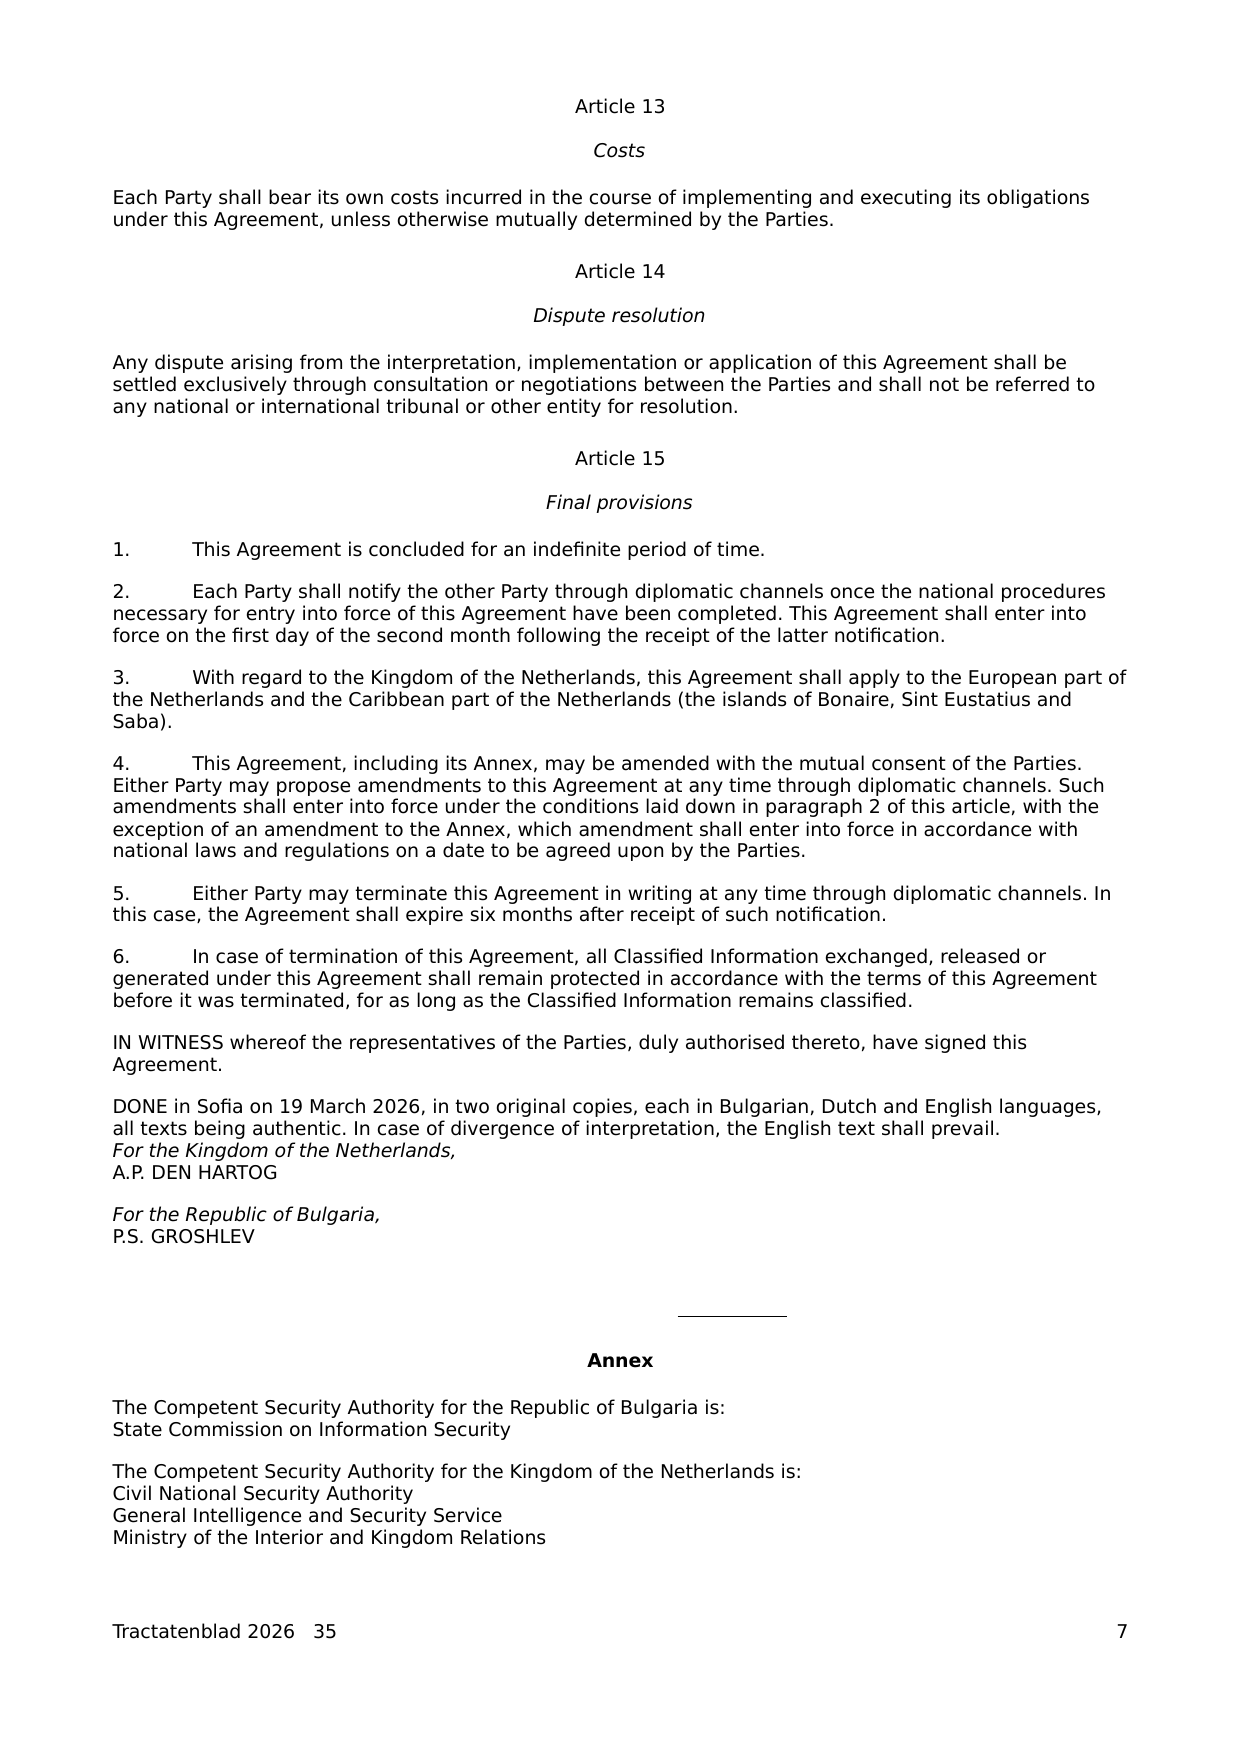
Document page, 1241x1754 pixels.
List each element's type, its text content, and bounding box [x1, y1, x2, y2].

text State Commission on Information Security [112, 1419, 1128, 1441]
text Each Party shall bear its own costs incurred in the course of implementing and executing its obligations under this Agreement, unless otherwise mutually determined by the Parties. [112, 187, 1128, 231]
text 3. With regard to the Kingdom of the Netherlands, this Agreement shall apply to the European part of the Netherlands and the Caribbean part of the Netherlands (the islands of Bonaire, Sint Eustatius and Saba). [112, 667, 1128, 732]
subtitle Annex [112, 1350, 1128, 1372]
text Ministry of the Interior and Kingdom Relations [112, 1527, 1128, 1549]
text For the Republic of Bulgaria, P.S. GROSHLEV [112, 1204, 1128, 1248]
text Civil National Security Authority [112, 1483, 1128, 1505]
text Any dispute arising from the interpretation, implementation or application of this Agreement shall be settled exclusively through consultation or negotiations between the Parties and shall not be referred to any national or international tribunal or other entity for resolution. [112, 352, 1128, 418]
text General Intelligence and Security Service [112, 1505, 1128, 1527]
text For the Kingdom of the Netherlands, A.P. DEN HARTOG [112, 1140, 1128, 1184]
text The Competent Security Authority for the Kingdom of the Netherlands is: [112, 1461, 1128, 1483]
text 4. This Agreement, including its Annex, may be amended with the mutual consent of the Parties. Either Party may propose amendments to this Agreement at any time through diplomatic channels. Such amendments shall enter into force under the conditions laid down in paragraph 2 of this article, with the exception of an amendment to the Annex, which amendment shall enter into force in accordance with national laws and regulations on a date to be agreed upon by the Parties. [112, 752, 1128, 862]
text 6. In case of termination of this Agreement, all Classified Information exchanged, released or generated under this Agreement shall remain protected in accordance with the terms of this Agreement before it was terminated, for as long as the Classified Information remains classified. [112, 946, 1128, 1012]
text IN WITNESS whereof the representatives of the Parties, duly authorised thereto, have signed this Agreement. [112, 1032, 1128, 1076]
text DONE in Sofia on 19 March 2026, in two original copies, each in Bulgarian, Dutch and English languages, all texts being authentic. In case of divergence of interpretation, the English text shall prevail. [112, 1096, 1128, 1140]
text The Competent Security Authority for the Republic of Bulgaria is: [112, 1397, 1128, 1419]
subtitle Article 13 Costs [112, 96, 1128, 162]
text 1. This Agreement is concluded for an indefinite period of time. [112, 539, 1128, 561]
subtitle Article 15 Final provisions [112, 448, 1128, 514]
subtitle Article 14 Dispute resolution [112, 261, 1128, 327]
text 5. Either Party may terminate this Agreement in writing at any time through diplomatic channels. In this case, the Agreement shall expire six months after receipt of such notification. [112, 882, 1128, 926]
text 2. Each Party shall notify the other Party through diplomatic channels once the national procedures necessary for entry into force of this Agreement have been completed. This Agreement shall enter into force on the first day of the second month following the receipt of the latter notification. [112, 581, 1128, 647]
